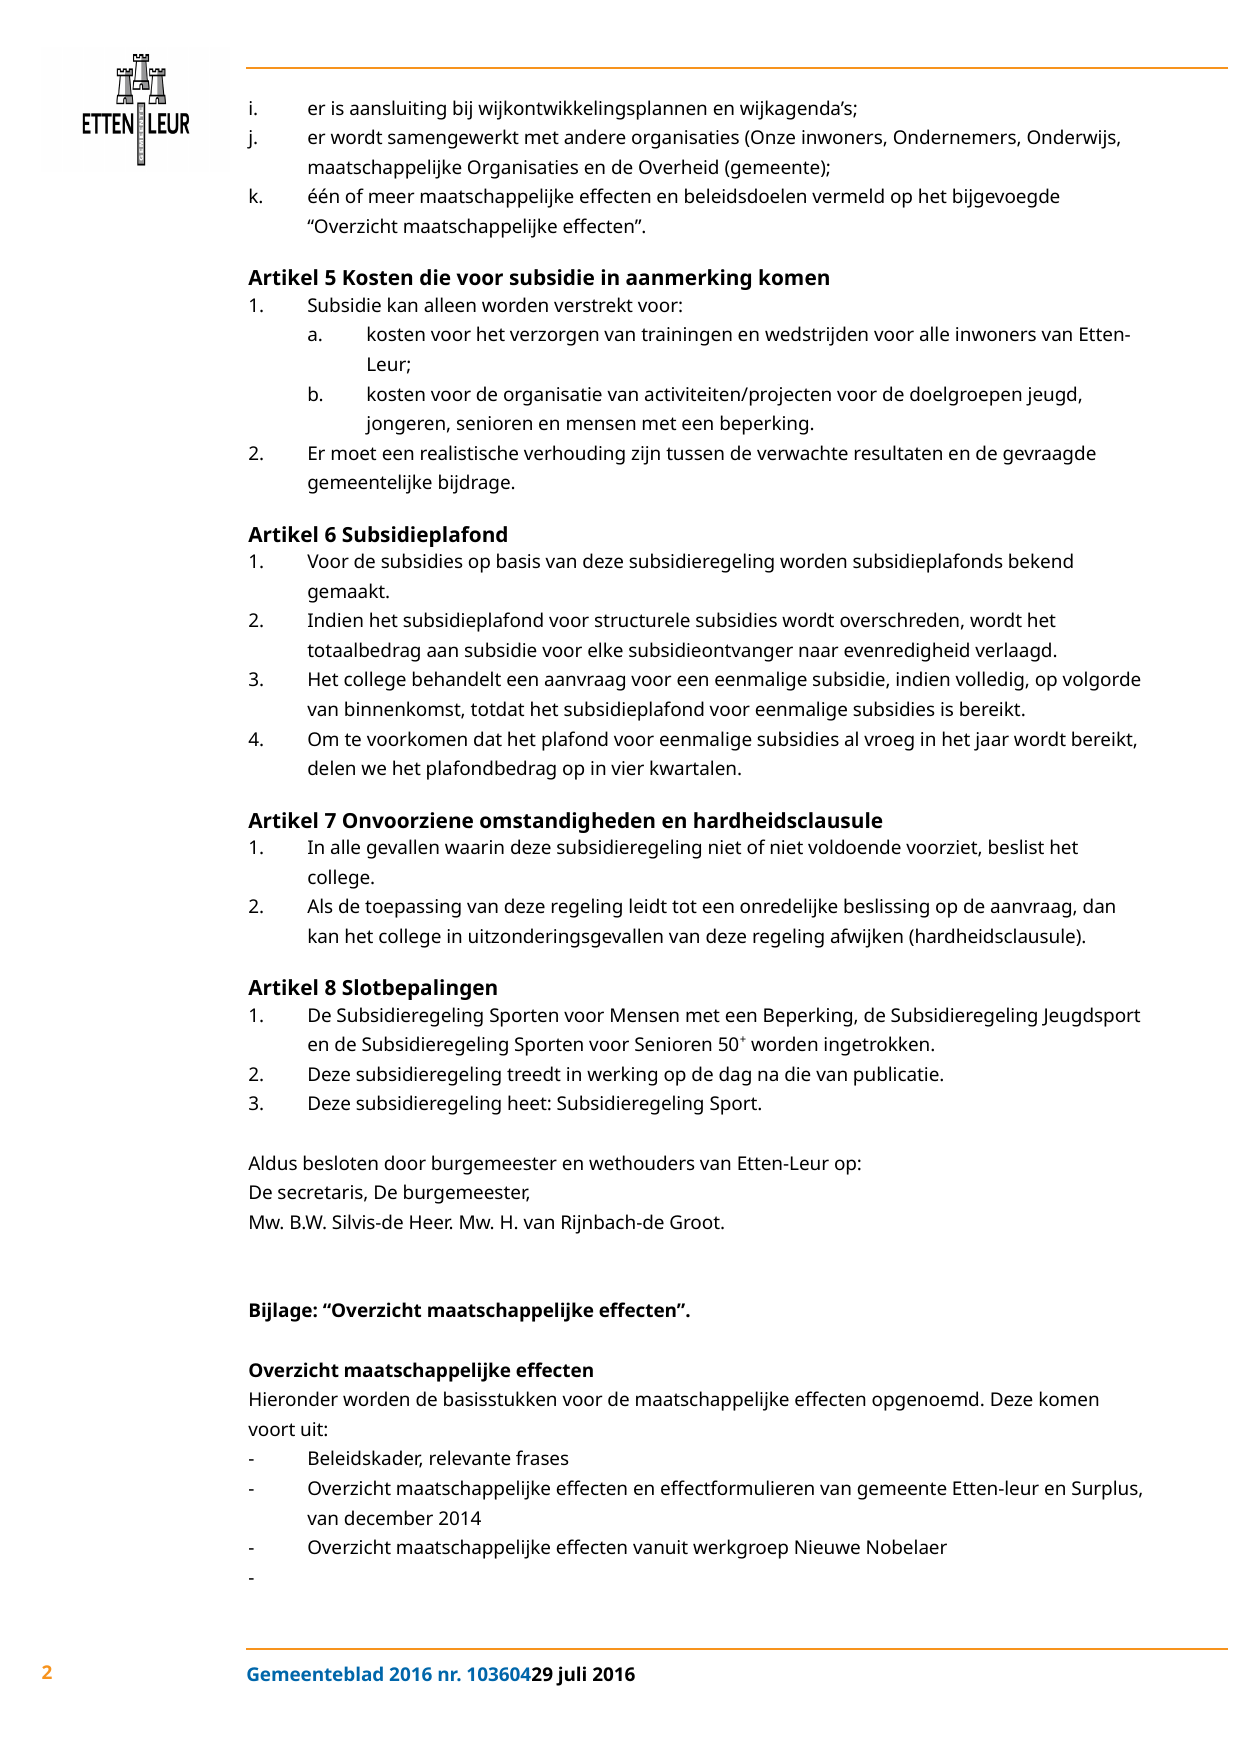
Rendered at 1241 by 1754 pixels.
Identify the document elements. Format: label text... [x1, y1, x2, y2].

list er wordt samengewerkt met andere organisaties (Onze inwoners, Ondernemers, Onderwijs, maatschappelijke Organisaties en de Overheid (gemeente); [248, 124, 1152, 180]
list Deze subsidieregeling treedt in werking op de dag na die van publicatie. [248, 1061, 1152, 1087]
list Beleidskader, relevante frases [248, 1446, 1152, 1471]
text Aldus besloten door burgemeester en wethouders van Etten-Leur op: [248, 1150, 1152, 1176]
picture [41, 47, 231, 172]
text Artikel 6 Subsidieplafond [248, 520, 1152, 548]
list Het college behandelt een aanvraag voor een eenmalige subsidie, indien volledig, op volgorde van binnenkomst, totdat het subsidieplafond voor eenmalige subsidies is bereikt. [248, 667, 1152, 722]
text Artikel 5 Kosten die voor subsidie in aanmerking komen [248, 263, 1152, 292]
list Subsidie kan alleen worden verstrekt voor: [248, 292, 1152, 318]
text De secretaris, De burgemeester, [248, 1179, 1152, 1205]
list Voor de subsidies op basis van deze subsidieregeling worden subsidieplafonds bekend gemaakt. [248, 548, 1152, 604]
text Artikel 7 Onvoorziene omstandigheden en hardheidsclausule [248, 806, 1152, 834]
list Als de toepassing van deze regeling leidt tot een onredelijke beslissing op de aanvraag, dan kan het college in uitzonderingsgevallen van deze regeling afwijken (hardheidsclausule). [248, 893, 1152, 949]
list kosten voor de organisatie van activiteiten/projecten voor de doelgroepen jeugd, jongeren, senioren en mensen met een beperking. [307, 381, 1152, 436]
list In alle gevallen waarin deze subsidieregeling niet of niet voldoende voorziet, beslist het college. [248, 834, 1152, 889]
list kosten voor het verzorgen van trainingen en wedstrijden voor alle inwoners van Etten-Leur; [307, 322, 1152, 377]
list Om te voorkomen dat het plafond voor eenmalige subsidies al vroeg in het jaar wordt bereikt, delen we het plafondbedrag op in vier kwartalen. [248, 726, 1152, 781]
list één of meer maatschappelijke effecten en beleidsdoelen vermeld op het bijgevoegde “Overzicht maatschappelijke effecten”. [248, 183, 1152, 239]
list er is aansluiting bij wijkontwikkelingsplannen en wijkagenda’s; [248, 95, 1152, 121]
text Bijlage: “Overzicht maatschappelijke effecten”. [248, 1298, 1152, 1323]
list Overzicht maatschappelijke effecten en effectformulieren van gemeente Etten-leur en Surplus, van december 2014 [248, 1475, 1152, 1531]
text Hieronder worden de basisstukken voor de maatschappelijke effecten opgenoemd. Deze komen voort uit: [248, 1386, 1152, 1442]
text Overzicht maatschappelijke effecten [248, 1357, 1152, 1383]
list Overzicht maatschappelijke effecten vanuit werkgroep Nieuwe Nobelaer [248, 1534, 1152, 1560]
list Er moet een realistische verhouding zijn tussen de verwachte resultaten en de gevraagde gemeentelijke bijdrage. [248, 440, 1152, 495]
list Indien het subsidieplafond voor structurele subsidies wordt overschreden, wordt het totaalbedrag aan subsidie voor elke subsidieontvanger naar evenredigheid verlaagd. [248, 607, 1152, 663]
text Mw. B.W. Silvis-de Heer. Mw. H. van Rijnbach-de Groot. [248, 1209, 1152, 1235]
list De Subsidieregeling Sporten voor Mensen met een Beperking, de Subsidieregeling Jeugdsport en de Subsidieregeling Sporten voor Senioren 50+ worden ingetrokken. [248, 1002, 1152, 1057]
list Deze subsidieregeling heet: Subsidieregeling Sport. [248, 1091, 1152, 1116]
text Artikel 8 Slotbepalingen [248, 973, 1152, 1002]
